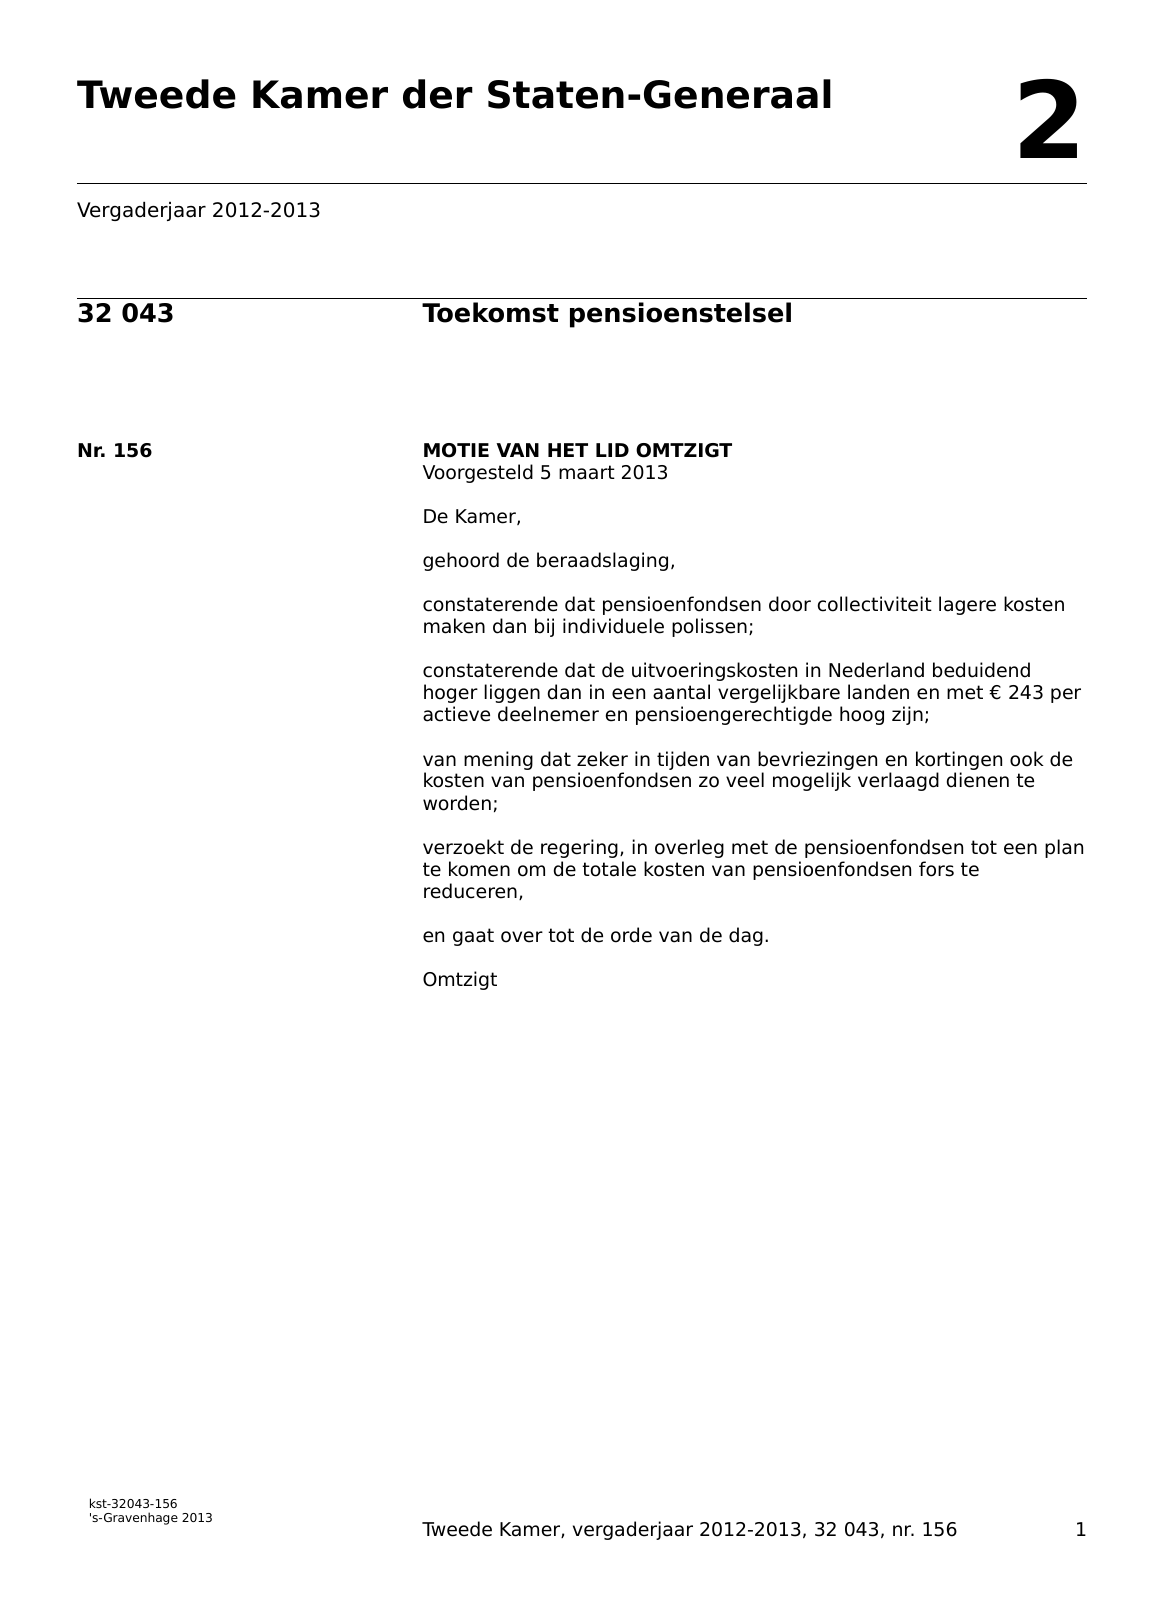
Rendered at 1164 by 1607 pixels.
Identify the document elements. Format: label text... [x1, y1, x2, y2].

subtitle 32 043 Toekomst pensioenstelsel [77, 299, 1087, 329]
text Omtzigt [422, 969, 1087, 991]
text gehoord de beraadslaging, [422, 550, 1087, 572]
table_cell Vergaderjaar 2012-2013 [77, 184, 1087, 298]
text van mening dat zeker in tijden van bevriezingen en kortingen ook de kosten van pensioenfondsen zo veel mogelijk verlaagd dienen te worden; [422, 748, 1087, 814]
text Voorgesteld 5 maart 2013 [422, 462, 1087, 484]
text en gaat over tot de orde van de dag. [422, 925, 1087, 947]
text De Kamer, [422, 506, 1087, 528]
text verzoekt de regering, in overleg met de pensioenfondsen tot een plan te komen om de totale kosten van pensioenfondsen fors te reduceren, [422, 837, 1087, 902]
table_header 2 [886, 59, 1087, 183]
text 's-Gravenhage 2013 [88, 1511, 323, 1525]
text constaterende dat pensioenfondsen door collectiviteit lagere kosten maken dan bij individuele polissen; [422, 594, 1087, 638]
text kst-32043-156 [88, 1497, 323, 1511]
subtitle Nr. 156 MOTIE VAN HET LID OMTZIGT [77, 440, 1087, 462]
table_header Tweede Kamer der Staten-Generaal [77, 59, 886, 183]
text constaterende dat de uitvoeringskosten in Nederland beduidend hoger liggen dan in een aantal vergelijkbare landen en met € 243 per actieve deelnemer en pensioengerechtigde hoog zijn; [422, 660, 1087, 726]
